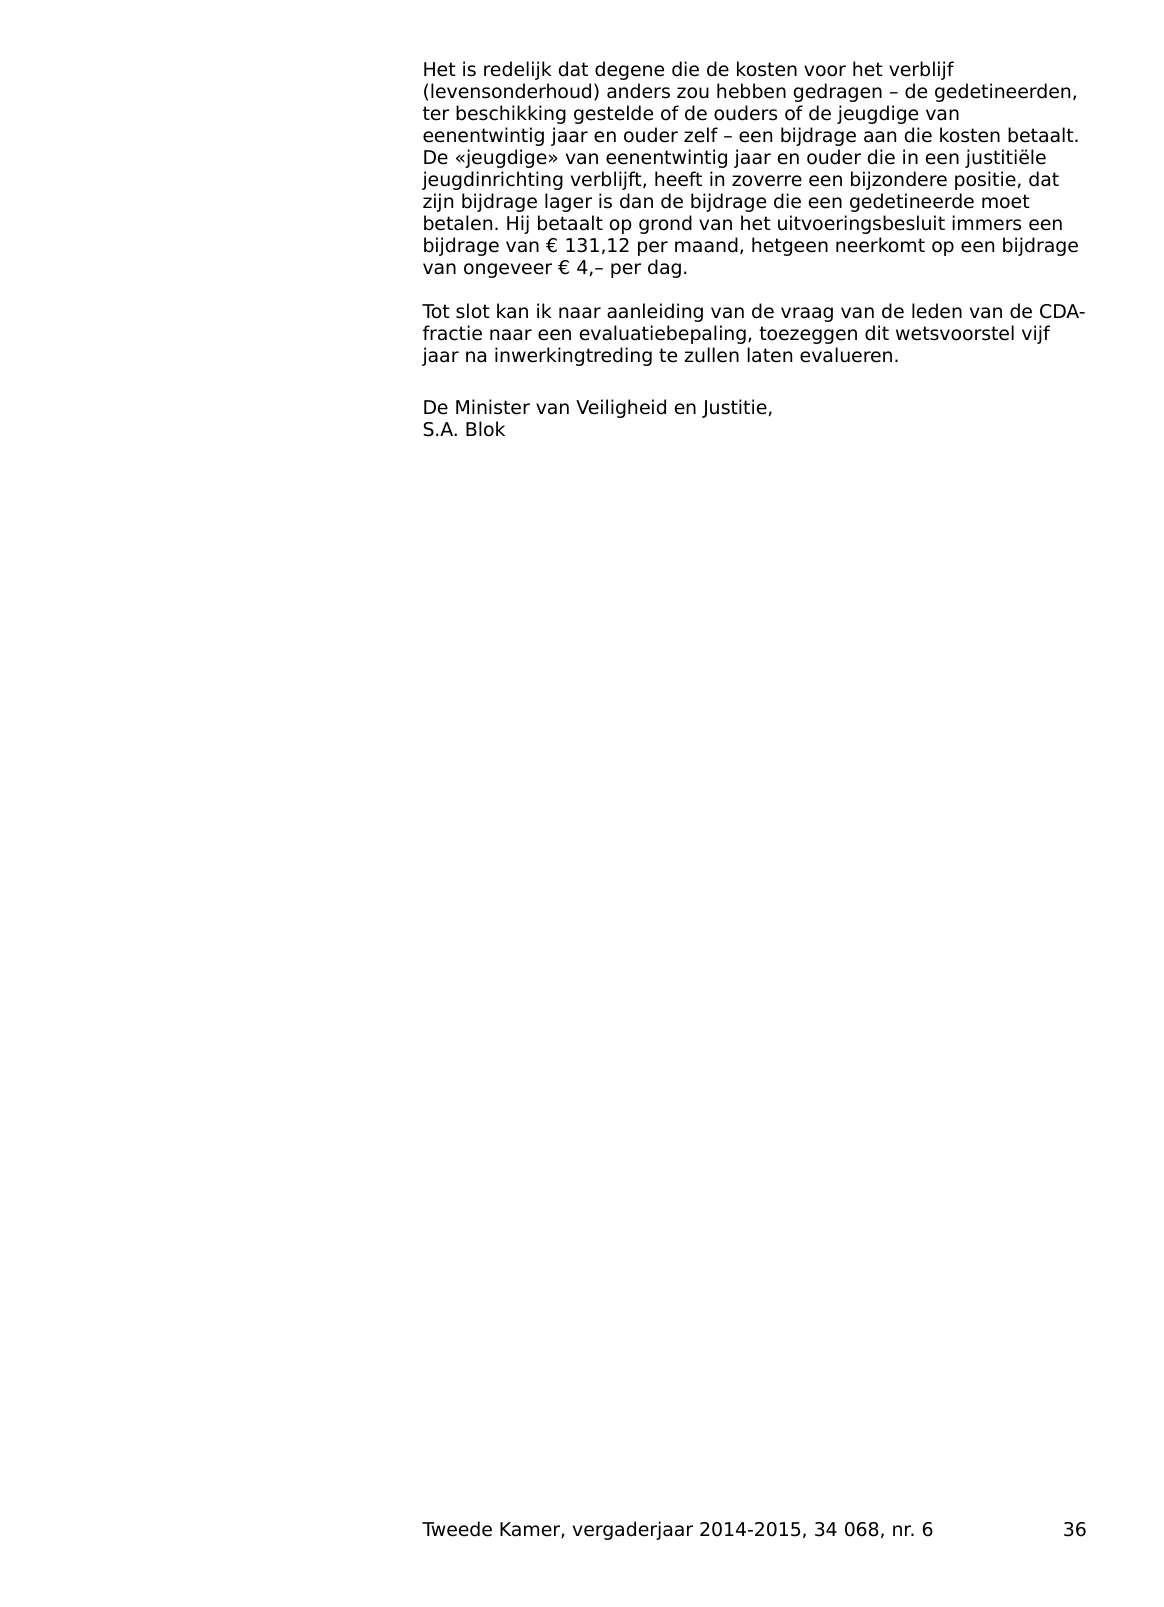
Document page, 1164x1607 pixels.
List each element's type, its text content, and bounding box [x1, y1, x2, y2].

text Het is redelijk dat degene die de kosten voor het verblijf (levensonderhoud) anders zou hebben gedragen – de gedetineerden, ter beschikking gestelde of de ouders of de jeugdige van eenentwintig jaar en ouder zelf – een bijdrage aan die kosten betaalt. De «jeugdige» van eenentwintig jaar en ouder die in een justitiële jeugdinrichting verblijft, heeft in zoverre een bijzondere positie, dat zijn bijdrage lager is dan de bijdrage die een gedetineerde moet betalen. Hij betaalt op grond van het uitvoeringsbesluit immers een bijdrage van € 131,12 per maand, hetgeen neerkomt op een bijdrage van ongeveer € 4,– per dag. [422, 59, 1087, 279]
text De Minister van Veiligheid en Justitie, S.A. Blok [422, 397, 1087, 441]
text Tot slot kan ik naar aanleiding van de vraag van de leden van de CDA-fractie naar een evaluatiebepaling, toezeggen dit wetsvoorstel vijf jaar na inwerkingtreding te zullen laten evalueren. [422, 301, 1087, 367]
